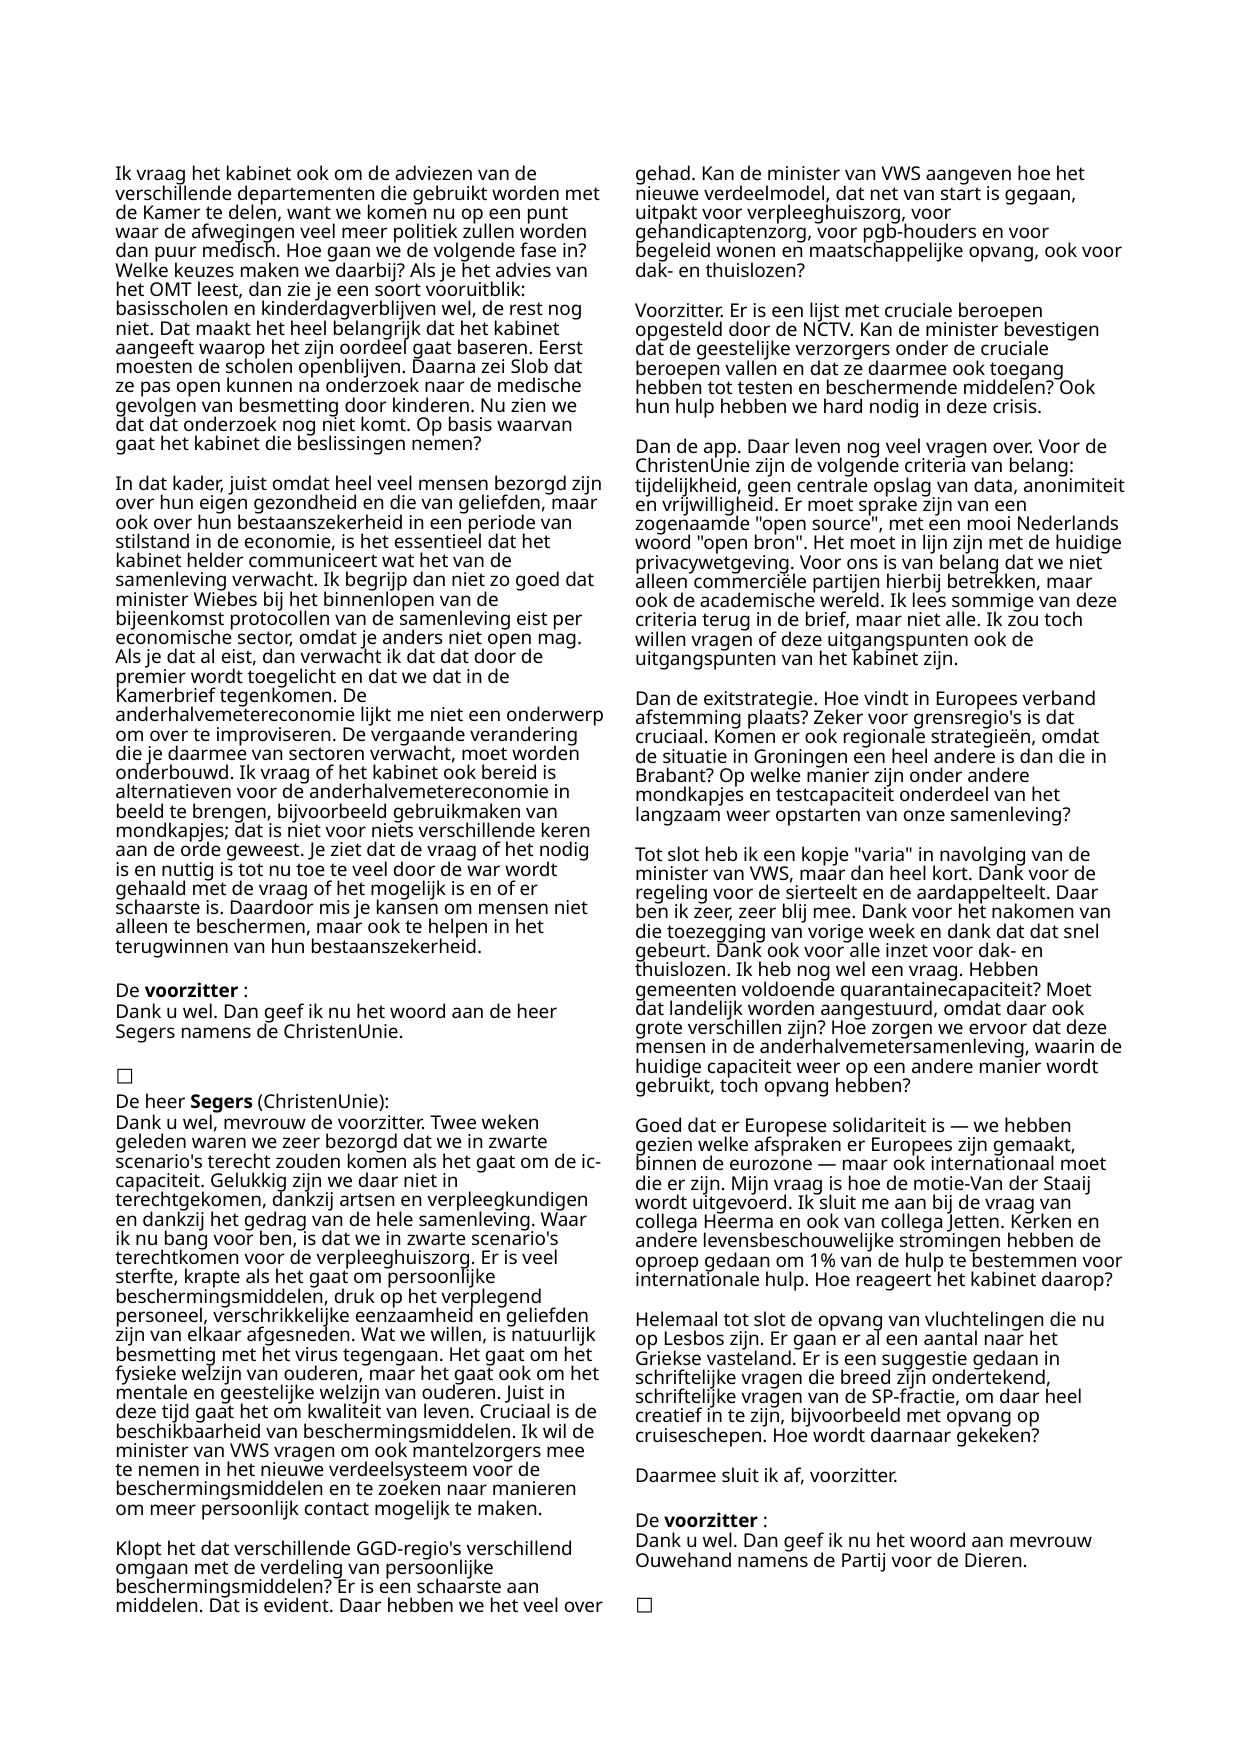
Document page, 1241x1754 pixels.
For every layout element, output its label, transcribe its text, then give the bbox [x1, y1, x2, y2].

text gehad. Kan de minister van VWS aangeven hoe het nieuwe verdeelmodel, dat net van start is gegaan, uitpakt voor verpleeghuiszorg, voor gehandicaptenzorg, voor pgb-houders en voor begeleid wonen en maatschappelijke opvang, ook voor dak- en thuislozen? [635, 165, 1125, 281]
text Klopt het dat verschillende GGD-regio's verschillend omgaan met de verdeling van persoonlijke beschermingsmiddelen? Er is een schaarste aan middelen. Dat is evident. Daar hebben we het veel over [115, 1540, 605, 1617]
text De heer Segers (ChristenUnie): [115, 1088, 605, 1114]
text De voorzitter : [115, 978, 605, 1003]
text Daarmee sluit ik af, voorzitter. [635, 1467, 1125, 1486]
text Helemaal tot slot de opvang van vluchtelingen die nu op Lesbos zijn. Er gaan er al een aantal naar het Griekse vasteland. Er is een suggestie gedaan in schriftelijke vragen die breed zijn ondertekend, schriftelijke vragen van de SP-fractie, om daar heel creatief in te zijn, bijvoorbeeld met opvang op cruiseschepen. Hoe wordt daarnaar gekeken? [635, 1311, 1125, 1446]
text Goed dat er Europese solidariteit is — we hebben gezien welke afspraken er Europees zijn gemaakt, binnen de eurozone — maar ook internationaal moet die er zijn. Mijn vraag is hoe de motie-Van der Staaij wordt uitgevoerd. Ik sluit me aan bij de vraag van collega Heerma en ook van collega Jetten. Kerken en andere levensbeschouwelijke stromingen hebben de oproep gedaan om 1% van de hulp te bestemmen voor internationale hulp. Hoe reageert het kabinet daarop? [635, 1117, 1125, 1290]
text Dan de app. Daar leven nog veel vragen over. Voor de ChristenUnie zijn de volgende criteria van belang: tijdelijkheid, geen centrale opslag van data, anonimiteit en vrijwilligheid. Er moet sprake zijn van een zogenaamde "open source", met een mooi Nederlands woord "open bron". Het moet in lijn zijn met de huidige privacywetgeving. Voor ons is van belang dat we niet alleen commerciële partijen hierbij betrekken, maar ook de academische wereld. Ik lees sommige van deze criteria terug in de brief, maar niet alle. Ik zou toch willen vragen of deze uitgangspunten ook de uitgangspunten van het kabinet zijn. [635, 438, 1125, 669]
text Dank u wel. Dan geef ik nu het woord aan mevrouw Ouwehand namens de Partij voor de Dieren. [635, 1532, 1125, 1571]
text Tot slot heb ik een kopje "varia" in navolging van de minister van VWS, maar dan heel kort. Dank voor de regeling voor de sierteelt en de aardappelteelt. Daar ben ik zeer, zeer blij mee. Dank voor het nakomen van die toezegging van vorige week en dank dat dat snel gebeurt. Dank ook voor alle inzet voor dak- en thuislozen. Ik heb nog wel een vraag. Hebben gemeenten voldoende quarantainecapaciteit? Moet dat landelijk worden aangestuurd, omdat daar ook grote verschillen zijn? Hoe zorgen we ervoor dat deze mensen in de anderhalvemetersamenleving, waarin de huidige capaciteit weer op een andere manier wordt gebruikt, toch opvang hebben? [635, 846, 1125, 1096]
text De voorzitter : [635, 1507, 1125, 1532]
text ⬜ [115, 1063, 605, 1088]
text In dat kader, juist omdat heel veel mensen bezorgd zijn over hun eigen gezondheid en die van geliefden, maar ook over hun bestaanszekerheid in een periode van stilstand in de economie, is het essentieel dat het kabinet helder communiceert wat het van de samenleving verwacht. Ik begrijp dan niet zo goed dat minister Wiebes bij het binnenlopen van de bijeenkomst protocollen van de samenleving eist per economische sector, omdat je anders niet open mag. Als je dat al eist, dan verwacht ik dat dat door de premier wordt toegelicht en dat we dat in de Kamerbrief tegenkomen. De anderhalvemetereconomie lijkt me niet een onderwerp om over te improviseren. De vergaande verandering die je daarmee van sectoren verwacht, moet worden onderbouwd. Ik vraag of het kabinet ook bereid is alternatieven voor de anderhalvemetereconomie in beeld te brengen, bijvoorbeeld gebruikmaken van mondkapjes; dat is niet voor niets verschillende keren aan de orde geweest. Je ziet dat de vraag of het nodig is en nuttig is tot nu toe te veel door de war wordt gehaald met de vraag of het mogelijk is en of er schaarste is. Daardoor mis je kansen om mensen niet alleen te beschermen, maar ook te helpen in het terugwinnen van hun bestaanszekerheid. [115, 475, 605, 957]
text Dan de exitstrategie. Hoe vindt in Europees verband afstemming plaats? Zeker voor grensregio's is dat cruciaal. Komen er ook regionale strategieën, omdat de situatie in Groningen een heel andere is dan die in Brabant? Op welke manier zijn onder andere mondkapjes en testcapaciteit onderdeel van het langzaam weer opstarten van onze samenleving? [635, 690, 1125, 825]
text ⬜ [635, 1592, 1125, 1618]
text Dank u wel, mevrouw de voorzitter. Twee weken geleden waren we zeer bezorgd dat we in zwarte scenario's terecht zouden komen als het gaat om de ic-capaciteit. Gelukkig zijn we daar niet in terechtgekomen, dankzij artsen en verpleegkundigen en dankzij het gedrag van de hele samenleving. Waar ik nu bang voor ben, is dat we in zwarte scenario's terechtkomen voor de verpleeghuiszorg. Er is veel sterfte, krapte als het gaat om persoonlijke beschermingsmiddelen, druk op het verplegend personeel, verschrikkelijke eenzaamheid en geliefden zijn van elkaar afgesneden. Wat we willen, is natuurlijk besmetting met het virus tegengaan. Het gaat om het fysieke welzijn van ouderen, maar het gaat ook om het mentale en geestelijke welzijn van ouderen. Juist in deze tijd gaat het om kwaliteit van leven. Cruciaal is de beschikbaarheid van beschermingsmiddelen. Ik wil de minister van VWS vragen om ook mantelzorgers mee te nemen in het nieuwe verdeelsysteem voor de beschermingsmiddelen en te zoeken naar manieren om meer persoonlijk contact mogelijk te maken. [115, 1114, 605, 1519]
text Ik vraag het kabinet ook om de adviezen van de verschillende departementen die gebruikt worden met de Kamer te delen, want we komen nu op een punt waar de afwegingen veel meer politiek zullen worden dan puur medisch. Hoe gaan we de volgende fase in? Welke keuzes maken we daarbij? Als je het advies van het OMT leest, dan zie je een soort vooruitblik: basisscholen en kinderdagverblijven wel, de rest nog niet. Dat maakt het heel belangrijk dat het kabinet aangeeft waarop het zijn oordeel gaat baseren. Eerst moesten de scholen openblijven. Daarna zei Slob dat ze pas open kunnen na onderzoek naar de medische gevolgen van besmetting door kinderen. Nu zien we dat dat onderzoek nog niet komt. Op basis waarvan gaat het kabinet die beslissingen nemen? [115, 165, 605, 454]
text Dank u wel. Dan geef ik nu het woord aan de heer Segers namens de ChristenUnie. [115, 1003, 605, 1042]
text Voorzitter. Er is een lijst met cruciale beroepen opgesteld door de NCTV. Kan de minister bevestigen dat de geestelijke verzorgers onder de cruciale beroepen vallen en dat ze daarmee ook toegang hebben tot testen en beschermende middelen? Ook hun hulp hebben we hard nodig in deze crisis. [635, 302, 1125, 417]
